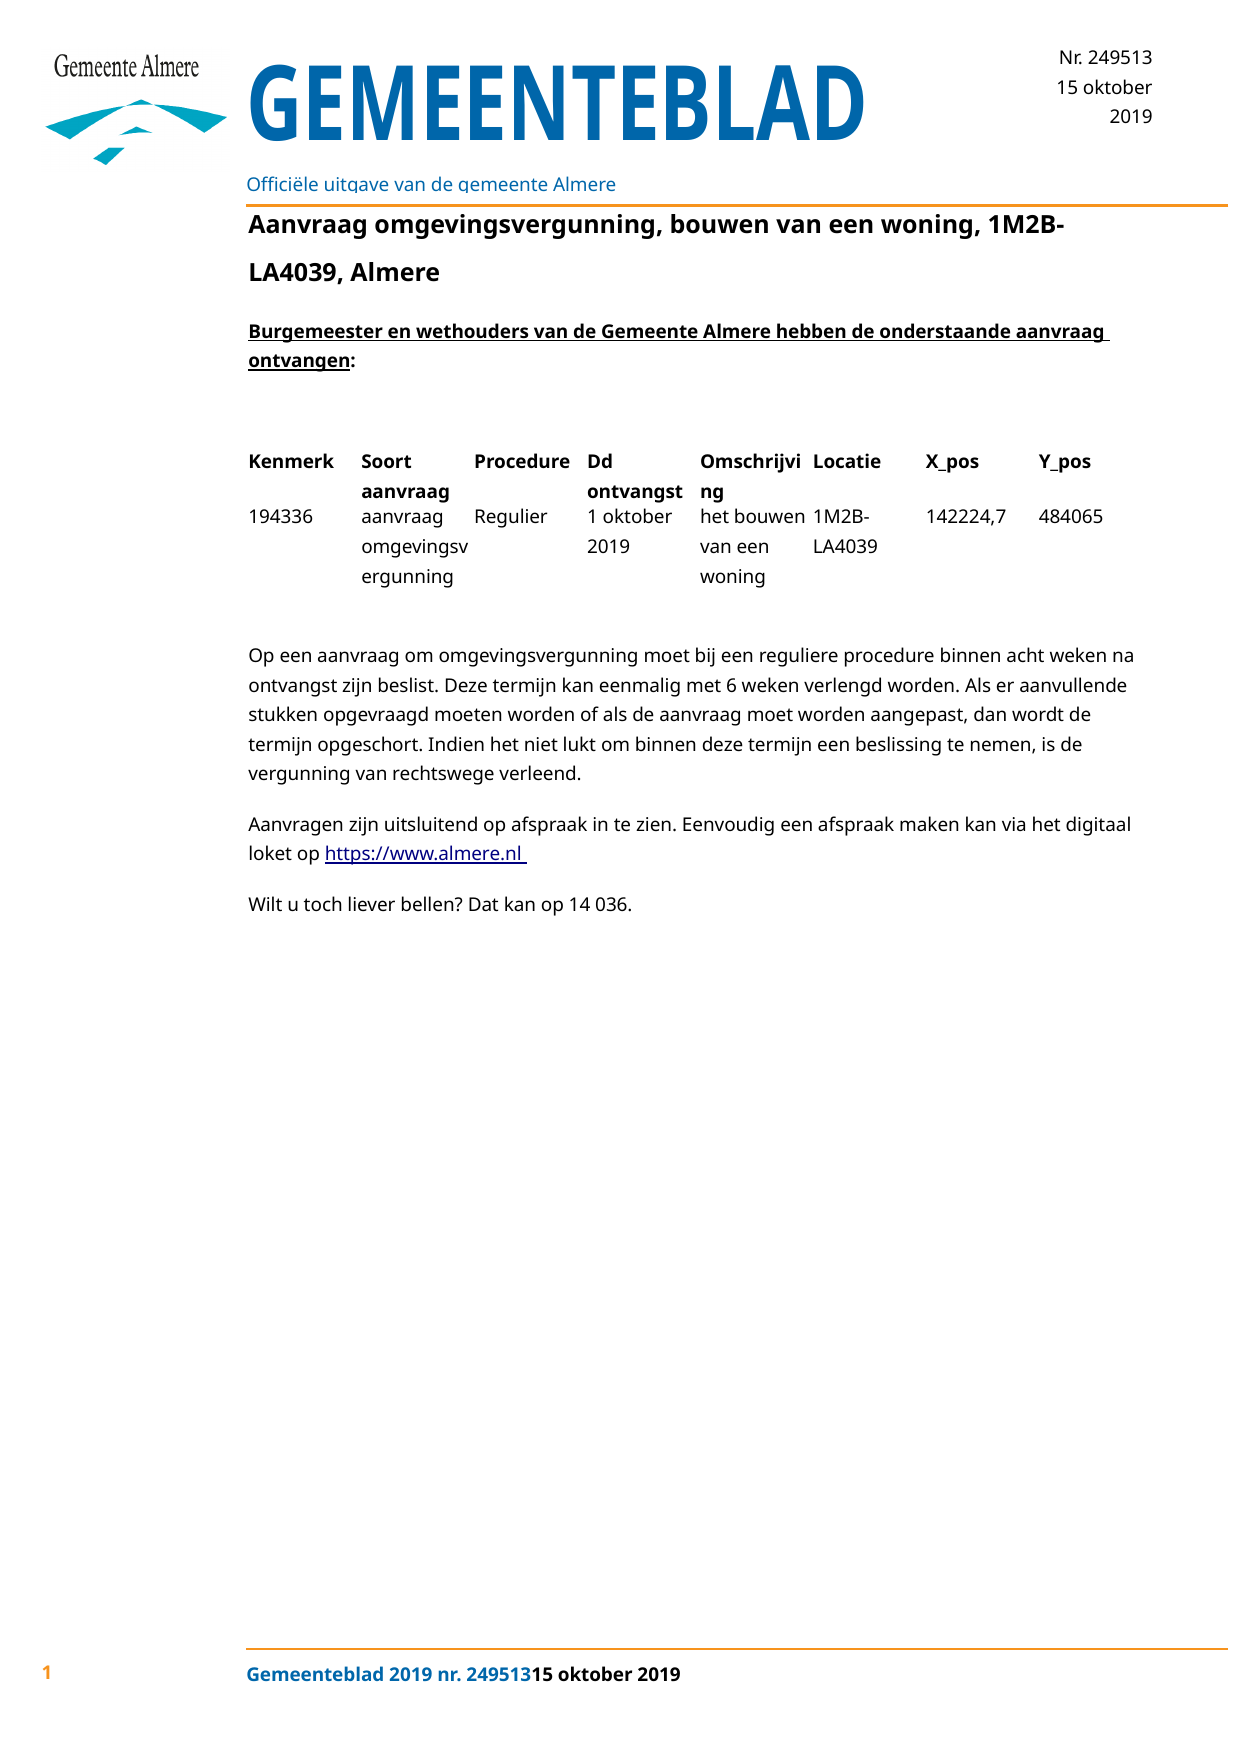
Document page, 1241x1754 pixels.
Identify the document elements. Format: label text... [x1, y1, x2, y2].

table_cell het bouwen van een woning [700, 504, 813, 589]
table_cell 194336 [248, 504, 361, 589]
table_header Y_pos [1039, 449, 1152, 504]
table_header Kenmerk [248, 449, 361, 504]
table_header X_pos [926, 449, 1038, 504]
table_header Locatie [813, 449, 926, 504]
table_header Dd ontvangst [587, 449, 700, 504]
text Burgemeester en wethouders van de Gemeente Almere hebben de onderstaande aanvraag ontvangen: [248, 318, 1152, 373]
table_cell 142224,7 [926, 504, 1038, 589]
picture [41, 47, 231, 172]
table_header Omschrijving [700, 449, 813, 504]
text Aanvraag omgevingsvergunning, bouwen van een woning, 1M2B-LA4039, Almere [248, 207, 1152, 288]
table_header Soort aanvraag [361, 449, 474, 504]
table_cell 484065 [1039, 504, 1152, 589]
table_cell aanvraag omgevingsvergunning [361, 504, 474, 589]
text Op een aanvraag om omgevingsvergunning moet bij een reguliere procedure binnen acht weken na ontvangst zijn beslist. Deze termijn kan eenmalig met 6 weken verlengd worden. Als er aanvullende stukken opgevraagd moeten worden of als de aanvraag moet worden aangepast, dan wordt de termijn opgeschort. Indien het niet lukt om binnen deze termijn een beslissing te nemen, is de vergunning van rechtswege verleend. [248, 642, 1152, 786]
table_cell 1M2B-LA4039 [813, 504, 926, 589]
text Aanvragen zijn uitsluitend op afspraak in te zien. Eenvoudig een afspraak maken kan via het digitaal loket op https://www.almere.nl [248, 811, 1152, 866]
table_cell 1 oktober 2019 [587, 504, 700, 589]
table_cell Regulier [474, 504, 587, 589]
text Wilt u toch liever bellen? Dat kan op 14 036. [248, 891, 1152, 917]
table_header Procedure [474, 449, 587, 504]
